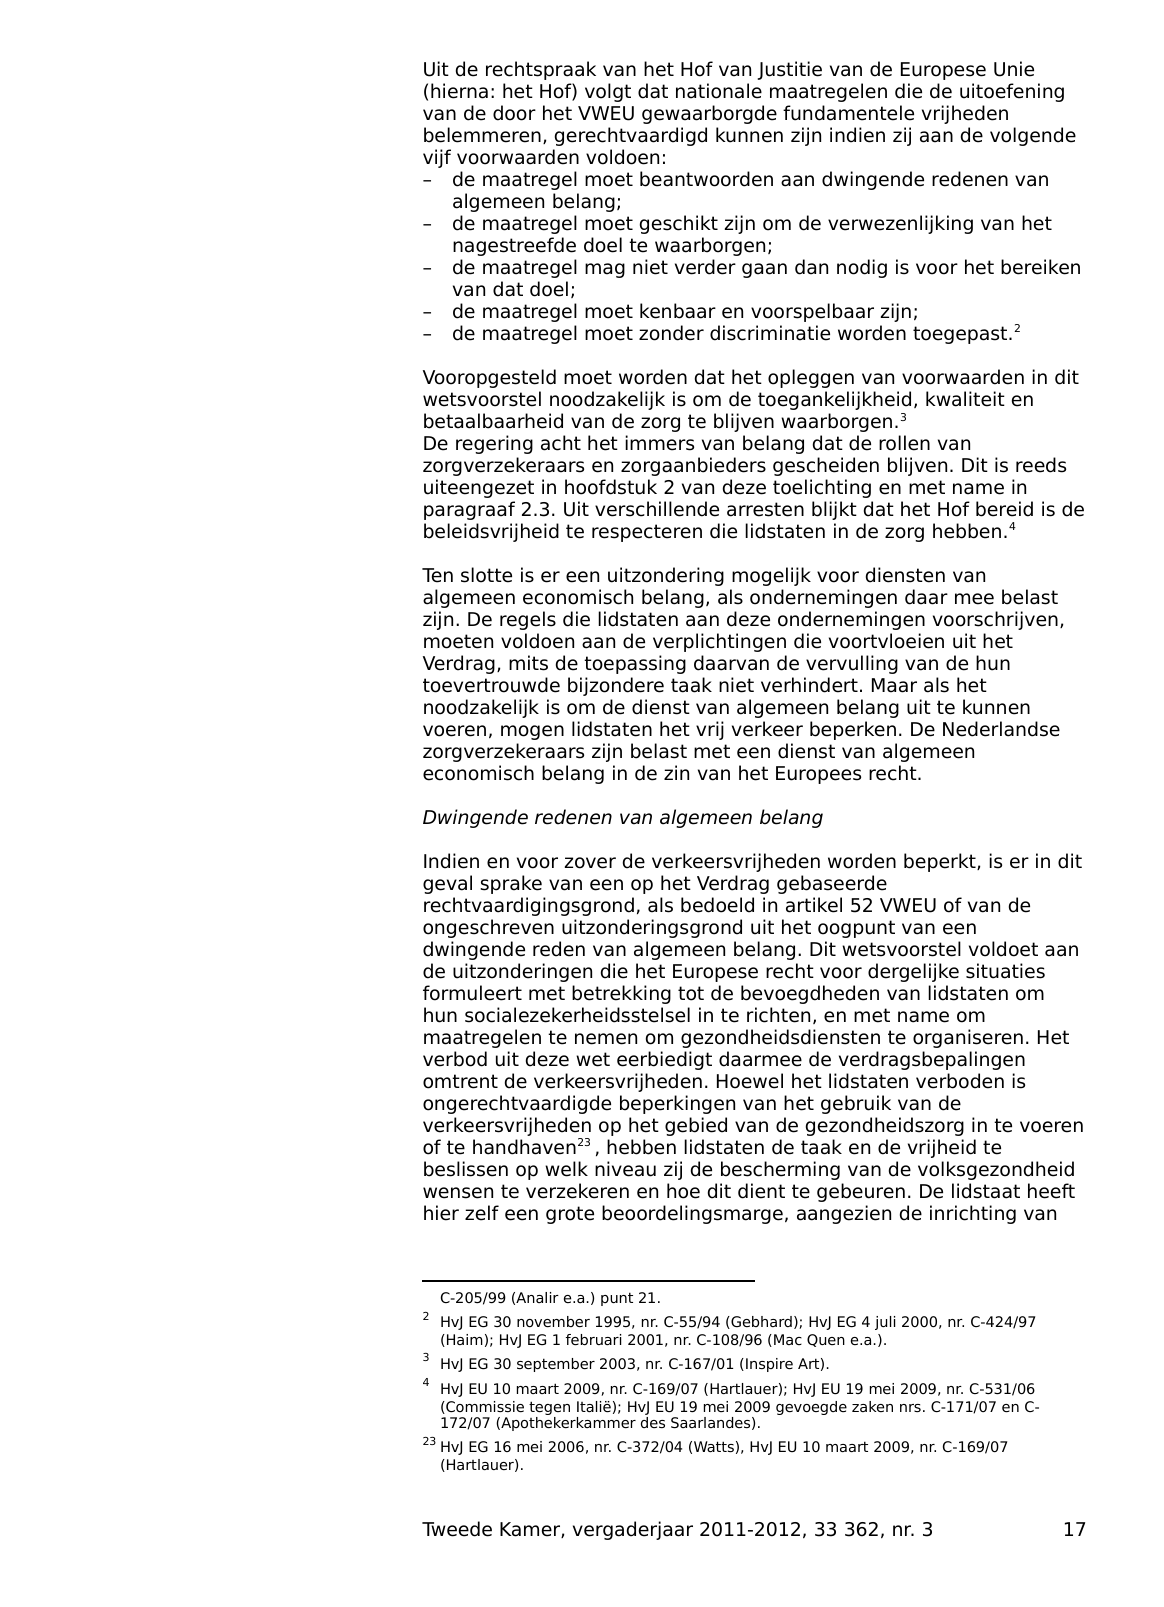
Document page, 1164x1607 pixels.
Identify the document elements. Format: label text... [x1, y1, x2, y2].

text Indien en voor zover de verkeersvrijheden worden beperkt, is er in dit geval sprake van een op het Verdrag gebaseerde rechtvaardigingsgrond, als bedoeld in artikel 52 VWEU of van de ongeschreven uitzonderingsgrond uit het oogpunt van een dwingende reden van algemeen belang. Dit wetsvoorstel voldoet aan de uitzonderingen die het Europese recht voor dergelijke situaties formuleert met betrekking tot de bevoegdheden van lidstaten om hun socialezekerheidsstelsel in te richten, en met name om maatregelen te nemen om gezondheidsdiensten te organiseren. Het verbod uit deze wet eerbiedigt daarmee de verdragsbepalingen omtrent de verkeersvrijheden. Hoewel het lidstaten verboden is ongerechtvaardigde beperkingen van het gebruik van de verkeersvrijheden op het gebied van de gezondheidszorg in te voeren of te handhaven, hebben lidstaten de taak en de vrijheid te beslissen op welk niveau zij de bescherming van de volksgezondheid wensen te verzekeren en hoe dit dient te gebeuren. De lidstaat heeft hier zelf een grote beoordelingsmarge, aangezien de inrichting van [422, 851, 1087, 1225]
text Vooropgesteld moet worden dat het opleggen van voorwaarden in dit wetsvoorstel noodzakelijk is om de toegankelijkheid, kwaliteit en betaalbaarheid van de zorg te blijven waarborgen. [422, 367, 1087, 433]
text – de maatregel moet geschikt zijn om de verwezenlijking van het nagestreefde doel te waarborgen; [422, 213, 1087, 257]
text HvJ EU 10 maart 2009, nr. C-169/07 (Hartlauer); HvJ EU 19 mei 2009, nr. C-531/06 (Commissie tegen Italië); HvJ EU 19 mei 2009 gevoegde zaken nrs. C-171/07 en C-172/07 (Apothekerkammer des Saarlandes). [422, 1377, 1087, 1432]
text HvJ EG 30 september 2003, nr. C-167/01 (Inspire Art). [422, 1352, 1087, 1374]
text Uit de rechtspraak van het Hof van Justitie van de Europese Unie (hierna: het Hof) volgt dat nationale maatregelen die de uitoefening van de door het VWEU gewaarborgde fundamentele vrijheden belemmeren, gerechtvaardigd kunnen zijn indien zij aan de volgende vijf voorwaarden voldoen: [422, 59, 1087, 169]
text – de maatregel moet zonder discriminatie worden toegepast. [422, 323, 1087, 345]
text HvJ EG 30 november 1995, nr. C-55/94 (Gebhard); HvJ EG 4 juli 2000, nr. C-424/97 (Haim); HvJ EG 1 februari 2001, nr. C-108/96 (Mac Quen e.a.). [422, 1310, 1087, 1349]
text – de maatregel moet kenbaar en voorspelbaar zijn; [422, 301, 1087, 323]
text De regering acht het immers van belang dat de rollen van zorgverzekeraars en zorgaanbieders gescheiden blijven. Dit is reeds uiteengezet in hoofdstuk 2 van deze toelichting en met name in paragraaf 2.3. Uit verschillende arresten blijkt dat het Hof bereid is de beleidsvrijheid te respecteren die lidstaten in de zorg hebben. [422, 433, 1087, 543]
text – de maatregel moet beantwoorden aan dwingende redenen van algemeen belang; [422, 169, 1087, 213]
text Ten slotte is er een uitzondering mogelijk voor diensten van algemeen economisch belang, als ondernemingen daar mee belast zijn. De regels die lidstaten aan deze ondernemingen voorschrijven, moeten voldoen aan de verplichtingen die voortvloeien uit het Verdrag, mits de toepassing daarvan de vervulling van de hun toevertrouwde bijzondere taak niet verhindert. Maar als het noodzakelijk is om de dienst van algemeen belang uit te kunnen voeren, mogen lidstaten het vrij verkeer beperken. De Nederlandse zorgverzekeraars zijn belast met een dienst van algemeen economisch belang in de zin van het Europees recht. [422, 565, 1087, 785]
text HvJ EG 16 mei 2006, nr. C-372/04 (Watts), HvJ EU 10 maart 2009, nr. C-169/07 (Hartlauer). [422, 1435, 1087, 1474]
text – de maatregel mag niet verder gaan dan nodig is voor het bereiken van dat doel; [422, 257, 1087, 301]
subtitle Dwingende redenen van algemeen belang [422, 807, 1087, 829]
text C-205/99 (Analir e.a.) punt 21. [422, 1290, 1087, 1307]
